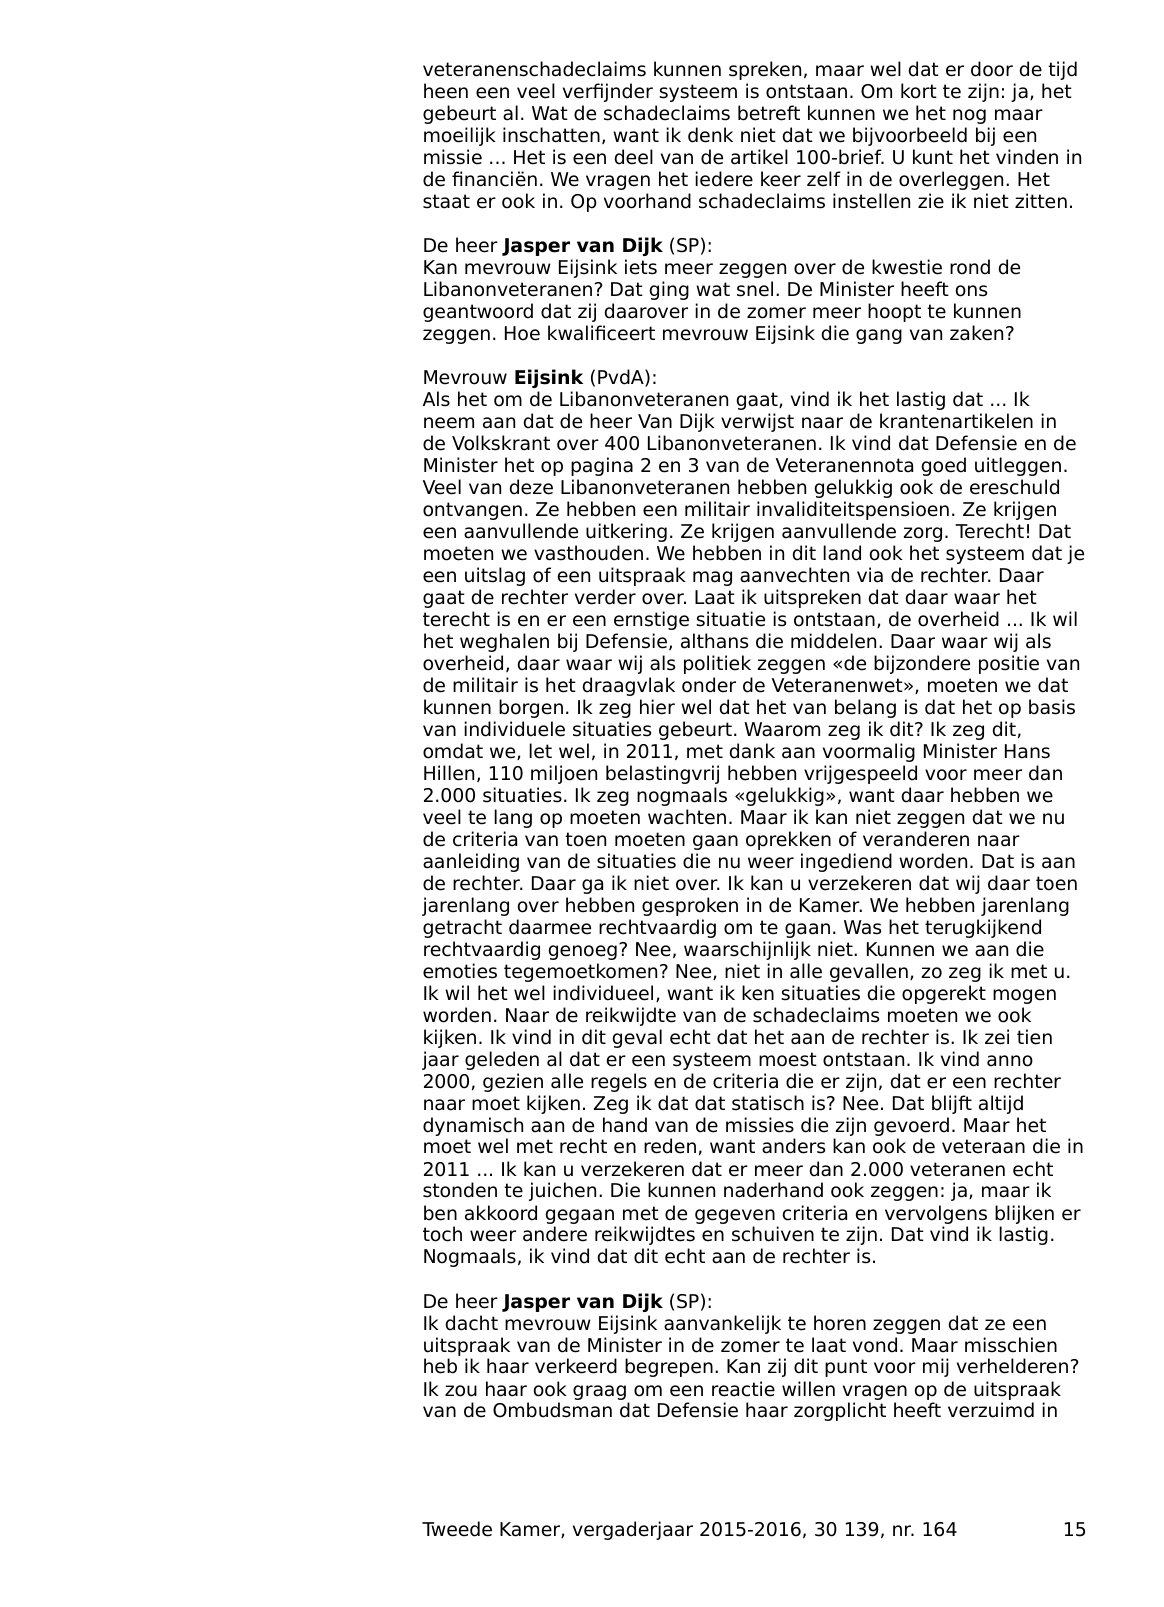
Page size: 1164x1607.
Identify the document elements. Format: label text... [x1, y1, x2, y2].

text De heer Jasper van Dijk (SP): [422, 235, 1087, 257]
text Mevrouw Eijsink (PvdA): [422, 367, 1087, 389]
text De heer Jasper van Dijk (SP): [422, 1291, 1087, 1312]
text Ik dacht mevrouw Eijsink aanvankelijk te horen zeggen dat ze een uitspraak van de Minister in de zomer te laat vond. Maar misschien heb ik haar verkeerd begrepen. Kan zij dit punt voor mij verhelderen? Ik zou haar ook graag om een reactie willen vragen op de uitspraak van de Ombudsman dat Defensie haar zorgplicht heeft verzuimd in [422, 1312, 1087, 1422]
text veteranenschadeclaims kunnen spreken, maar wel dat er door de tijd heen een veel verfijnder systeem is ontstaan. Om kort te zijn: ja, het gebeurt al. Wat de schadeclaims betreft kunnen we het nog maar moeilijk inschatten, want ik denk niet dat we bijvoorbeeld bij een missie ... Het is een deel van de artikel 100-brief. U kunt het vinden in de financiën. We vragen het iedere keer zelf in de overleggen. Het staat er ook in. Op voorhand schadeclaims instellen zie ik niet zitten. [422, 59, 1087, 213]
text Kan mevrouw Eijsink iets meer zeggen over de kwestie rond de Libanonveteranen? Dat ging wat snel. De Minister heeft ons geantwoord dat zij daarover in de zomer meer hoopt te kunnen zeggen. Hoe kwalificeert mevrouw Eijsink die gang van zaken? [422, 257, 1087, 345]
text Als het om de Libanonveteranen gaat, vind ik het lastig dat ... Ik neem aan dat de heer Van Dijk verwijst naar de krantenartikelen in de Volkskrant over 400 Libanonveteranen. Ik vind dat Defensie en de Minister het op pagina 2 en 3 van de Veteranennota goed uitleggen. Veel van deze Libanonveteranen hebben gelukkig ook de ereschuld ontvangen. Ze hebben een militair invaliditeitspensioen. Ze krijgen een aanvullende uitkering. Ze krijgen aanvullende zorg. Terecht! Dat moeten we vasthouden. We hebben in dit land ook het systeem dat je een uitslag of een uitspraak mag aanvechten via de rechter. Daar gaat de rechter verder over. Laat ik uitspreken dat daar waar het terecht is en er een ernstige situatie is ontstaan, de overheid ... Ik wil het weghalen bij Defensie, althans die middelen. Daar waar wij als overheid, daar waar wij als politiek zeggen «de bijzondere positie van de militair is het draagvlak onder de Veteranenwet», moeten we dat kunnen borgen. Ik zeg hier wel dat het van belang is dat het op basis van individuele situaties gebeurt. Waarom zeg ik dit? Ik zeg dit, omdat we, let wel, in 2011, met dank aan voormalig Minister Hans Hillen, 110 miljoen belastingvrij hebben vrijgespeeld voor meer dan 2.000 situaties. Ik zeg nogmaals «gelukkig», want daar hebben we veel te lang op moeten wachten. Maar ik kan niet zeggen dat we nu de criteria van toen moeten gaan oprekken of veranderen naar aanleiding van de situaties die nu weer ingediend worden. Dat is aan de rechter. Daar ga ik niet over. Ik kan u verzekeren dat wij daar toen jarenlang over hebben gesproken in de Kamer. We hebben jarenlang getracht daarmee rechtvaardig om te gaan. Was het terugkijkend rechtvaardig genoeg? Nee, waarschijnlijk niet. Kunnen we aan die emoties tegemoetkomen? Nee, niet in alle gevallen, zo zeg ik met u. Ik wil het wel individueel, want ik ken situaties die opgerekt mogen worden. Naar de reikwijdte van de schadeclaims moeten we ook kijken. Ik vind in dit geval echt dat het aan de rechter is. Ik zei tien jaar geleden al dat er een systeem moest ontstaan. Ik vind anno 2000, gezien alle regels en de criteria die er zijn, dat er een rechter naar moet kijken. Zeg ik dat dat statisch is? Nee. Dat blijft altijd dynamisch aan de hand van de missies die zijn gevoerd. Maar het moet wel met recht en reden, want anders kan ook de veteraan die in 2011 ... Ik kan u verzekeren dat er meer dan 2.000 veteranen echt stonden te juichen. Die kunnen naderhand ook zeggen: ja, maar ik ben akkoord gegaan met de gegeven criteria en vervolgens blijken er toch weer andere reikwijdtes en schuiven te zijn. Dat vind ik lastig. Nogmaals, ik vind dat dit echt aan de rechter is. [422, 389, 1087, 1268]
